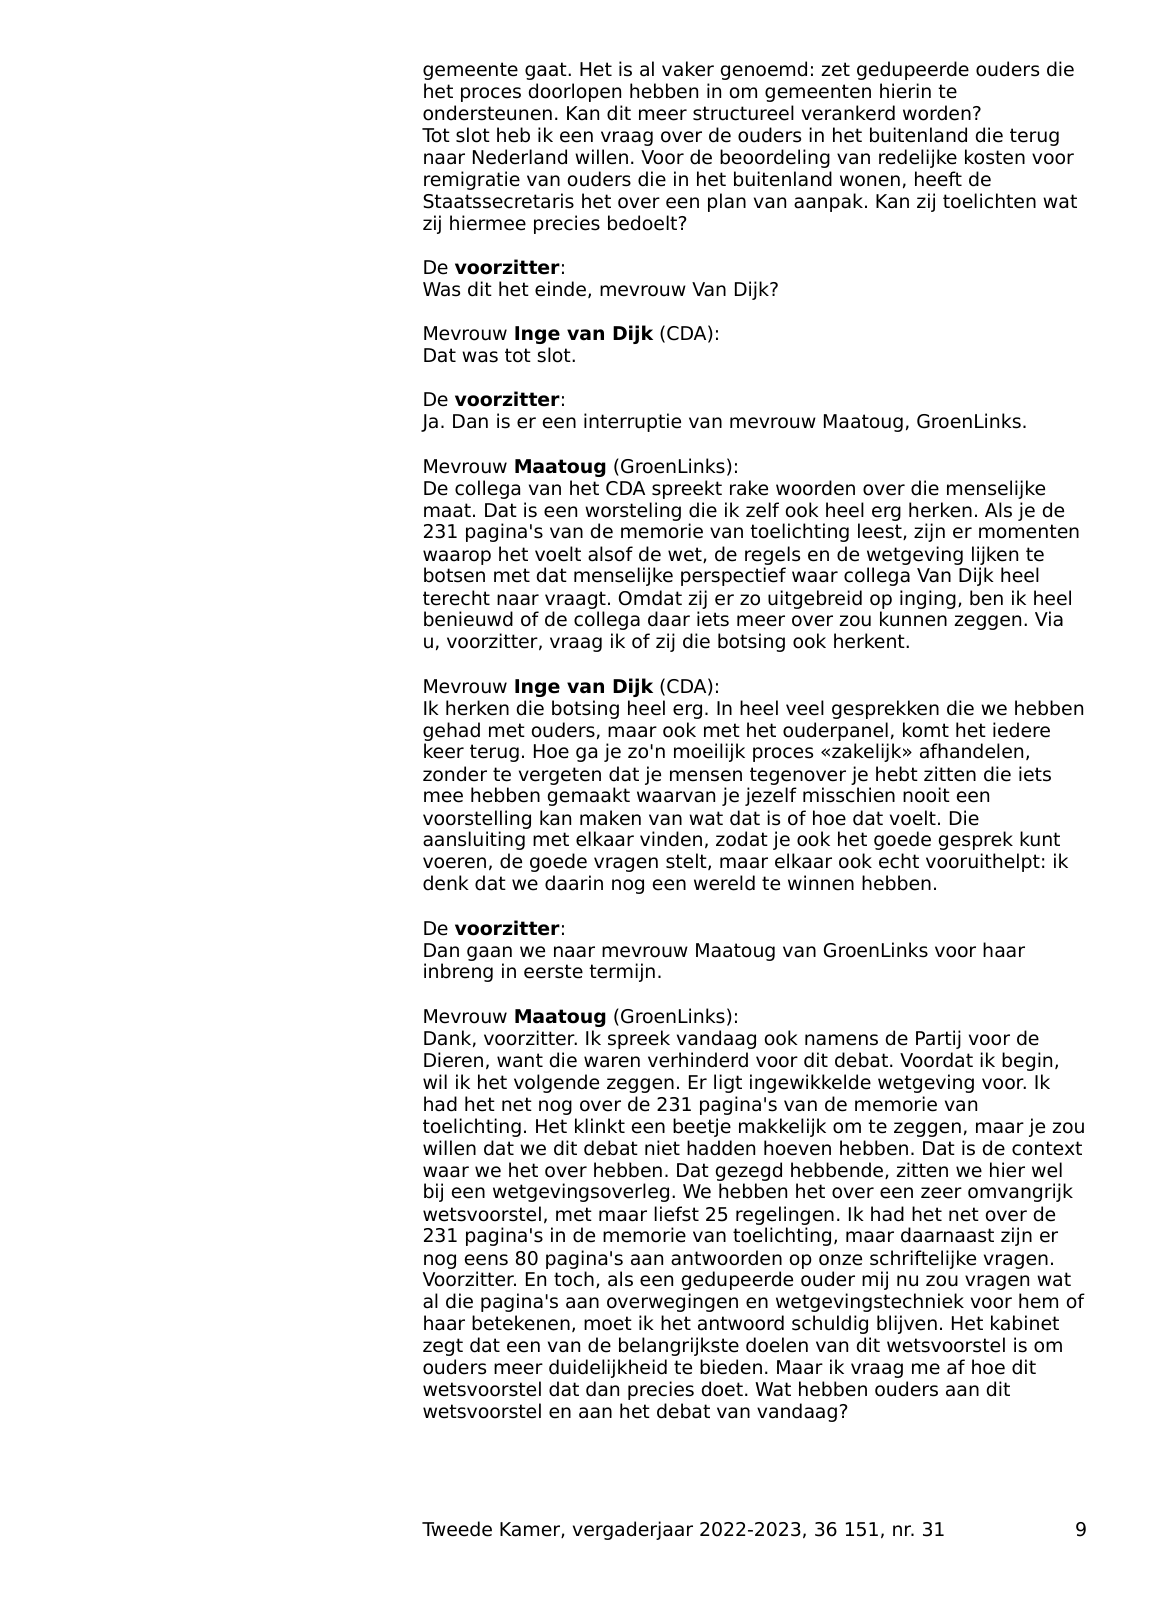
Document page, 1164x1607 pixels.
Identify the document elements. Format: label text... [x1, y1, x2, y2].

text Dan gaan we naar mevrouw Maatoug van GroenLinks voor haar inbreng in eerste termijn. [422, 939, 1087, 983]
text Mevrouw Inge van Dijk (CDA): [422, 676, 1087, 697]
text Mevrouw Maatoug (GroenLinks): [422, 1006, 1087, 1028]
text Dat was tot slot. [422, 345, 1087, 367]
text De voorzitter: [422, 257, 1087, 279]
text Voorzitter. En toch, als een gedupeerde ouder mij nu zou vragen wat al die pagina's aan overwegingen en wetgevingstechniek voor hem of haar betekenen, moet ik het antwoord schuldig blijven. Het kabinet zegt dat een van de belangrijkste doelen van dit wetsvoorstel is om ouders meer duidelijkheid te bieden. Maar ik vraag me af hoe dit wetsvoorstel dat dan precies doet. Wat hebben ouders aan dit wetsvoorstel en aan het debat van vandaag? [422, 1269, 1087, 1423]
text Tot slot heb ik een vraag over de ouders in het buitenland die terug naar Nederland willen. Voor de beoordeling van redelijke kosten voor remigratie van ouders die in het buitenland wonen, heeft de Staatssecretaris het over een plan van aanpak. Kan zij toelichten wat zij hiermee precies bedoelt? [422, 125, 1087, 235]
text Mevrouw Inge van Dijk (CDA): [422, 323, 1087, 345]
text Mevrouw Maatoug (GroenLinks): [422, 456, 1087, 477]
text Ja. Dan is er een interruptie van mevrouw Maatoug, GroenLinks. [422, 411, 1087, 433]
text Ik herken die botsing heel erg. In heel veel gesprekken die we hebben gehad met ouders, maar ook met het ouderpanel, komt het iedere keer terug. Hoe ga je zo'n moeilijk proces «zakelijk» afhandelen, zonder te vergeten dat je mensen tegenover je hebt zitten die iets mee hebben gemaakt waarvan je jezelf misschien nooit een voorstelling kan maken van wat dat is of hoe dat voelt. Die aansluiting met elkaar vinden, zodat je ook het goede gesprek kunt voeren, de goede vragen stelt, maar elkaar ook echt vooruithelpt: ik denk dat we daarin nog een wereld te winnen hebben. [422, 697, 1087, 895]
text Dank, voorzitter. Ik spreek vandaag ook namens de Partij voor de Dieren, want die waren verhinderd voor dit debat. Voordat ik begin, wil ik het volgende zeggen. Er ligt ingewikkelde wetgeving voor. Ik had het net nog over de 231 pagina's van de memorie van toelichting. Het klinkt een beetje makkelijk om te zeggen, maar je zou willen dat we dit debat niet hadden hoeven hebben. Dat is de context waar we het over hebben. Dat gezegd hebbende, zitten we hier wel bij een wetgevingsoverleg. We hebben het over een zeer omvangrijk wetsvoorstel, met maar liefst 25 regelingen. Ik had het net over de 231 pagina's in de memorie van toelichting, maar daarnaast zijn er nog eens 80 pagina's aan antwoorden op onze schriftelijke vragen. [422, 1028, 1087, 1269]
text gemeente gaat. Het is al vaker genoemd: zet gedupeerde ouders die het proces doorlopen hebben in om gemeenten hierin te ondersteunen. Kan dit meer structureel verankerd worden? [422, 59, 1087, 125]
text De voorzitter: [422, 389, 1087, 411]
text Was dit het einde, mevrouw Van Dijk? [422, 279, 1087, 301]
text De voorzitter: [422, 917, 1087, 939]
text De collega van het CDA spreekt rake woorden over die menselijke maat. Dat is een worsteling die ik zelf ook heel erg herken. Als je de 231 pagina's van de memorie van toelichting leest, zijn er momenten waarop het voelt alsof de wet, de regels en de wetgeving lijken te botsen met dat menselijke perspectief waar collega Van Dijk heel terecht naar vraagt. Omdat zij er zo uitgebreid op inging, ben ik heel benieuwd of de collega daar iets meer over zou kunnen zeggen. Via u, voorzitter, vraag ik of zij die botsing ook herkent. [422, 477, 1087, 653]
